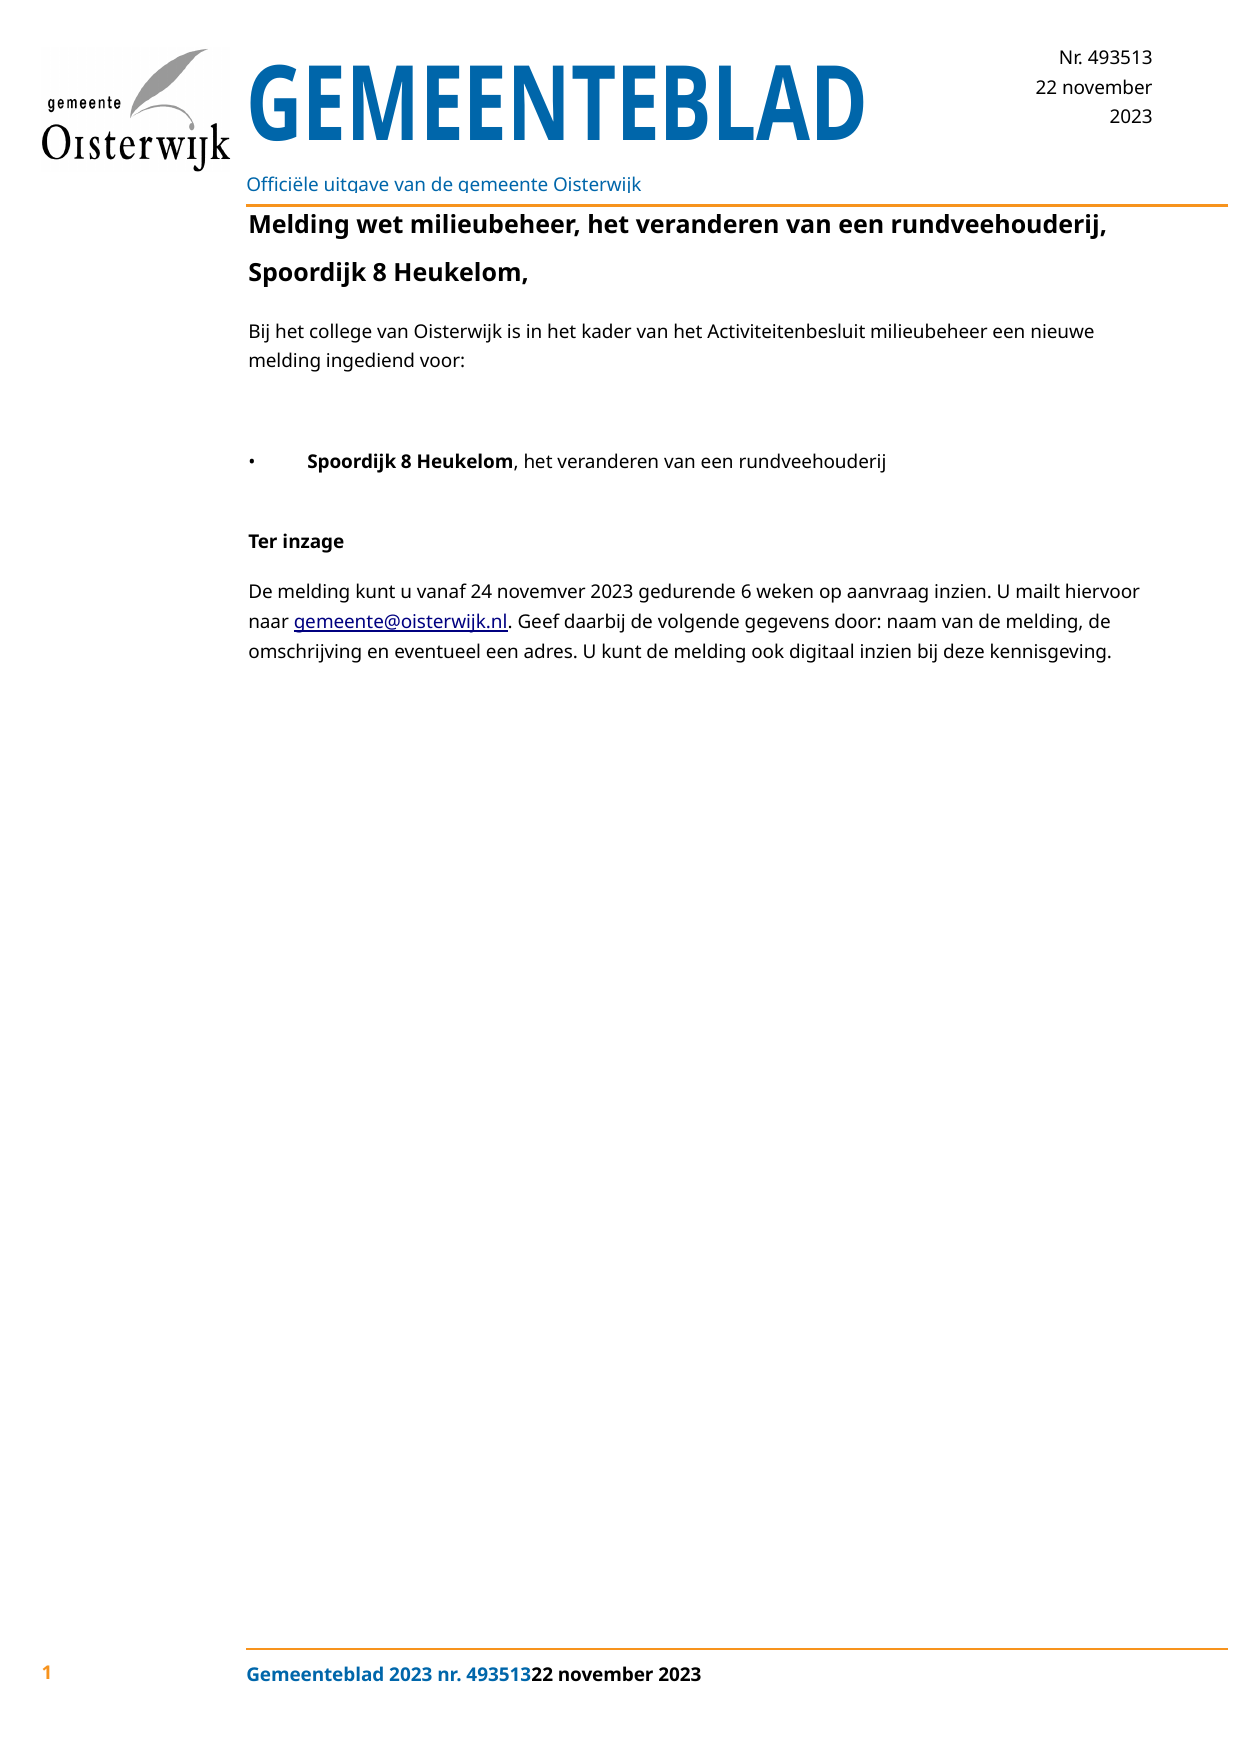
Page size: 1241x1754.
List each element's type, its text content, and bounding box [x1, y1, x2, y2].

text Ter inzage [248, 528, 1152, 554]
picture [41, 47, 231, 172]
text Bij het college van Oisterwijk is in het kader van het Activiteitenbesluit milieubeheer een nieuwe melding ingediend voor: [248, 318, 1152, 373]
text Melding wet milieubeheer, het veranderen van een rundveehouderij, Spoordijk 8 Heukelom, [248, 207, 1152, 288]
text De melding kunt u vanaf 24 novemver 2023 gedurende 6 weken op aanvraag inzien. U mailt hiervoor naar gemeente@oisterwijk.nl. Geef daarbij de volgende gegevens door: naam van de melding, de omschrijving en eventueel een adres. U kunt de melding ook digitaal inzien bij deze kennisgeving. [248, 579, 1152, 664]
list Spoordijk 8 Heukelom, het veranderen van een rundveehouderij [248, 448, 1152, 474]
